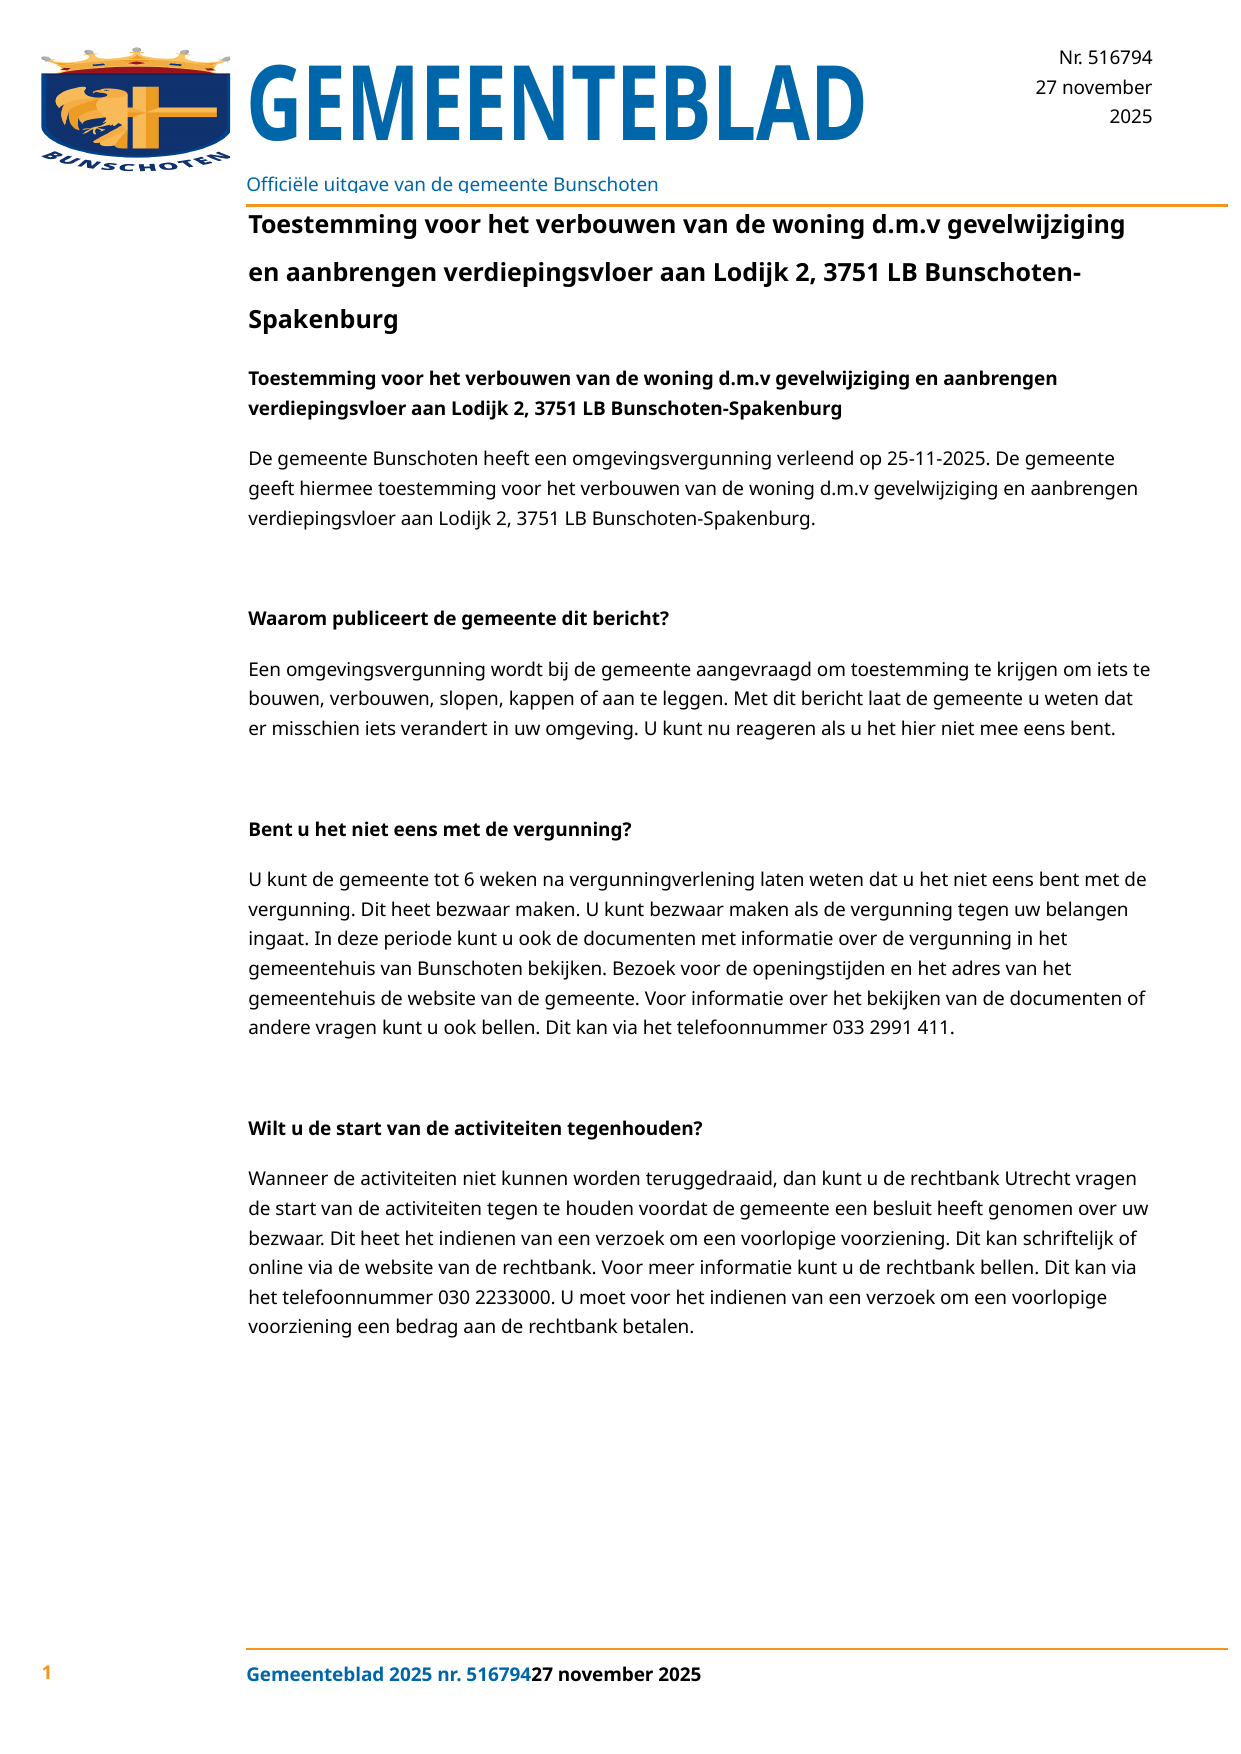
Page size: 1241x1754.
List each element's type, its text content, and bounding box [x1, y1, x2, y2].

text Toestemming voor het verbouwen van de woning d.m.v gevelwijziging en aanbrengen verdiepingsvloer aan Lodijk 2, 3751 LB Bunschoten-Spakenburg [248, 366, 1152, 421]
text Een omgevingsvergunning wordt bij de gemeente aangevraagd om toestemming te krijgen om iets te bouwen, verbouwen, slopen, kappen of aan te leggen. Met dit bericht laat de gemeente u weten dat er misschien iets verandert in uw omgeving. U kunt nu reageren als u het hier niet mee eens bent. [248, 656, 1152, 741]
text Wilt u de start van de activiteiten tegenhouden? [248, 1115, 1152, 1141]
text U kunt de gemeente tot 6 weken na vergunningverlening laten weten dat u het niet eens bent met de vergunning. Dit heet bezwaar maken. U kunt bezwaar maken als de vergunning tegen uw belangen ingaat. In deze periode kunt u ook de documenten met informatie over de vergunning in het gemeentehuis van Bunschoten bekijken. Bezoek voor de openingstijden en het adres van het gemeentehuis de website van de gemeente. Voor informatie over het bekijken van de documenten of andere vragen kunt u ook bellen. Dit kan via het telefoonnummer 033 2991 411. [248, 866, 1152, 1040]
text Wanneer de activiteiten niet kunnen worden teruggedraaid, dan kunt u de rechtbank Utrecht vragen de start van de activiteiten tegen te houden voordat de gemeente een besluit heeft genomen over uw bezwaar. Dit heet het indienen van een verzoek om een voorlopige voorziening. Dit kan schriftelijk of online via de website van de rechtbank. Voor meer informatie kunt u de rechtbank bellen. Dit kan via het telefoonnummer 030 2233000. U moet voor het indienen van een verzoek om een voorlopige voorziening een bedrag aan de rechtbank betalen. [248, 1166, 1152, 1339]
picture [41, 47, 231, 172]
text De gemeente Bunschoten heeft een omgevingsvergunning verleend op 25-11-2025. De gemeente geeft hiermee toestemming voor het verbouwen van de woning d.m.v gevelwijziging en aanbrengen verdiepingsvloer aan Lodijk 2, 3751 LB Bunschoten-Spakenburg. [248, 446, 1152, 530]
text Toestemming voor het verbouwen van de woning d.m.v gevelwijziging en aanbrengen verdiepingsvloer aan Lodijk 2, 3751 LB Bunschoten-Spakenburg [248, 207, 1152, 336]
text Waarom publiceert de gemeente dit bericht? [248, 606, 1152, 631]
text Bent u het niet eens met de vergunning? [248, 816, 1152, 842]
